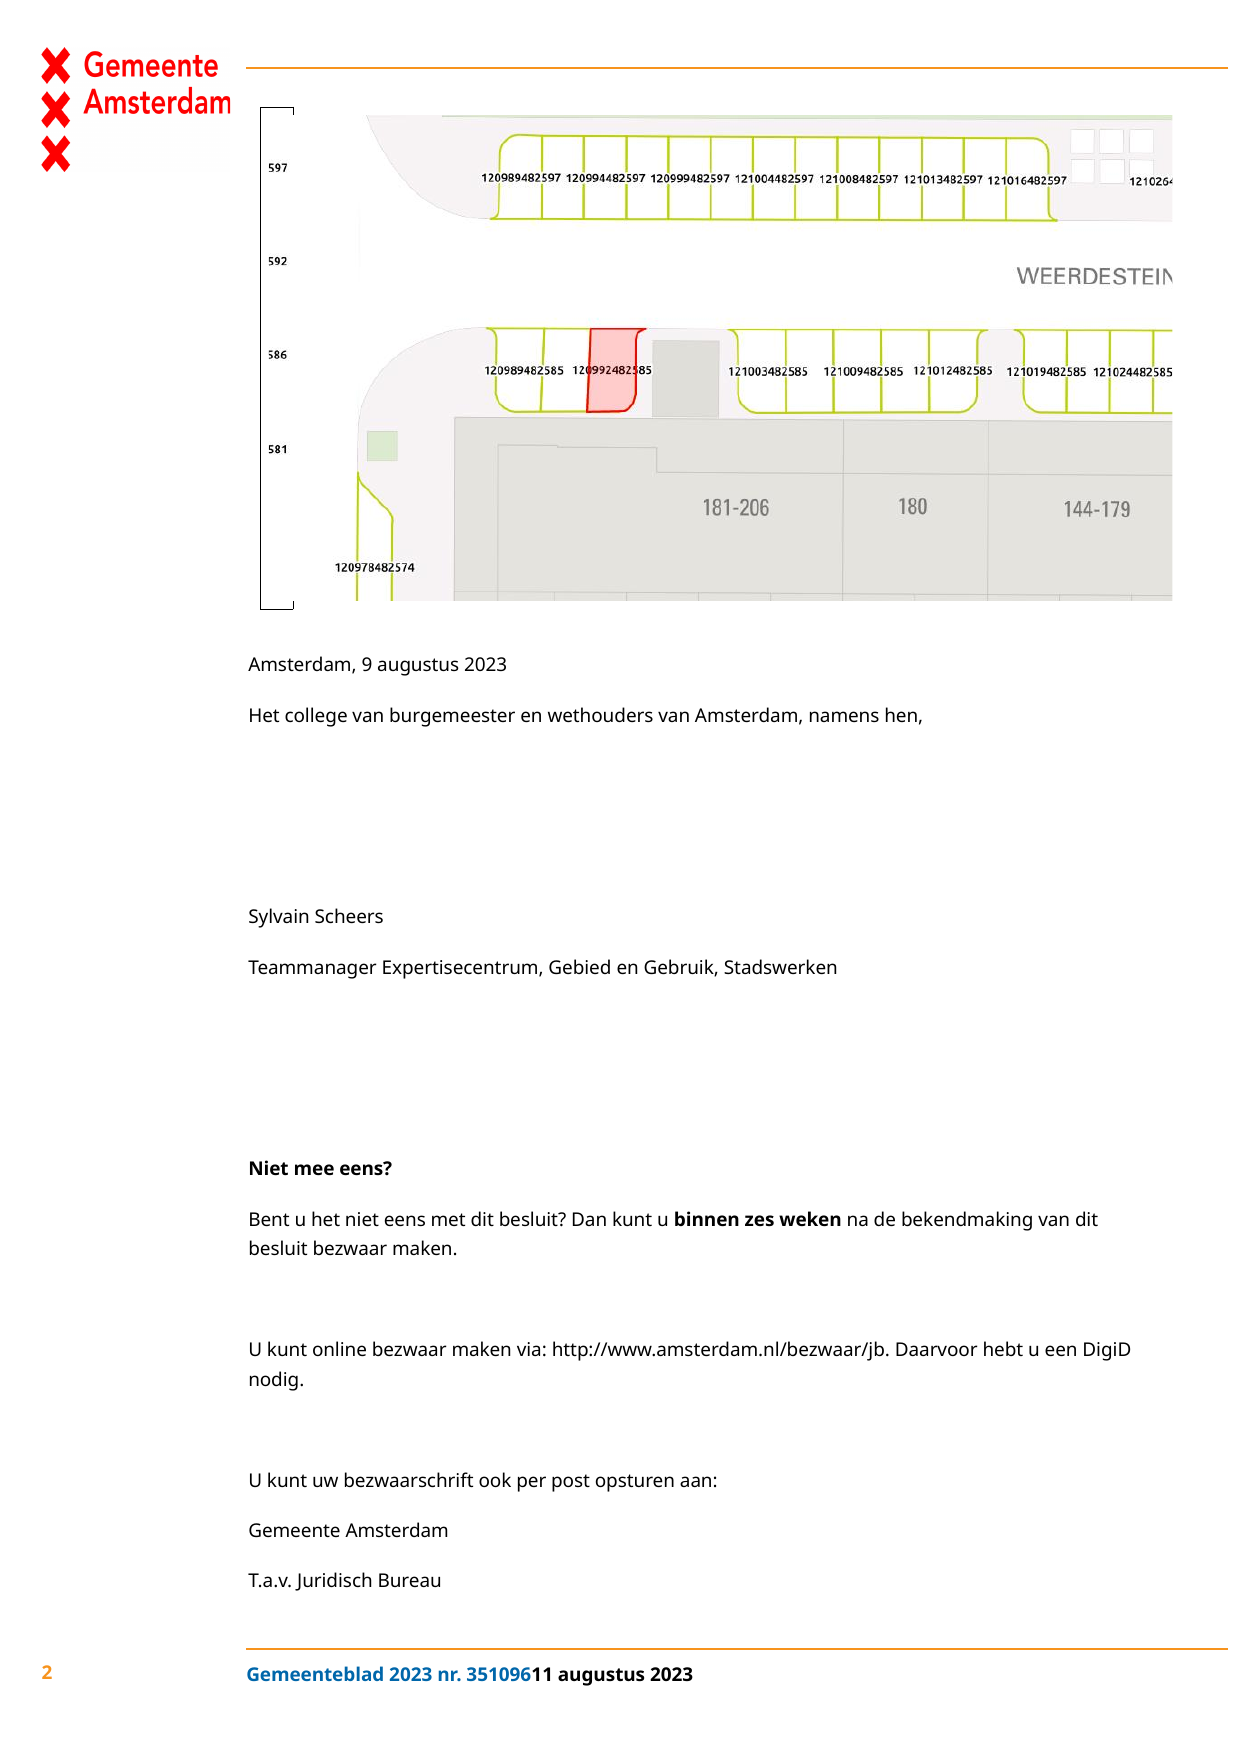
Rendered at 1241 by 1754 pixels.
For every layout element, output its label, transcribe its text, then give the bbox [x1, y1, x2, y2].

text Het college van burgemeester en wethouders van Amsterdam, namens hen, [248, 702, 1152, 728]
text Niet mee eens? [248, 1156, 1152, 1181]
text U kunt uw bezwaarschrift ook per post opsturen aan: [248, 1467, 1152, 1493]
text Gemeente Amsterdam [248, 1517, 1152, 1543]
picture [268, 115, 1173, 601]
text Amsterdam, 9 augustus 2023 [248, 651, 1152, 677]
text Teammanager Expertisecentrum, Gebied en Gebruik, Stadswerken [248, 954, 1152, 980]
text Sylvain Scheers [248, 903, 1152, 929]
picture [41, 47, 231, 172]
text U kunt online bezwaar maken via: http://www.amsterdam.nl/bezwaar/jb. Daarvoor hebt u een DigiD nodig. [248, 1336, 1152, 1392]
text Bent u het niet eens met dit besluit? Dan kunt u binnen zes weken na de bekendmaking van dit besluit bezwaar maken. [248, 1206, 1152, 1261]
text T.a.v. Juridisch Bureau [248, 1568, 1152, 1593]
